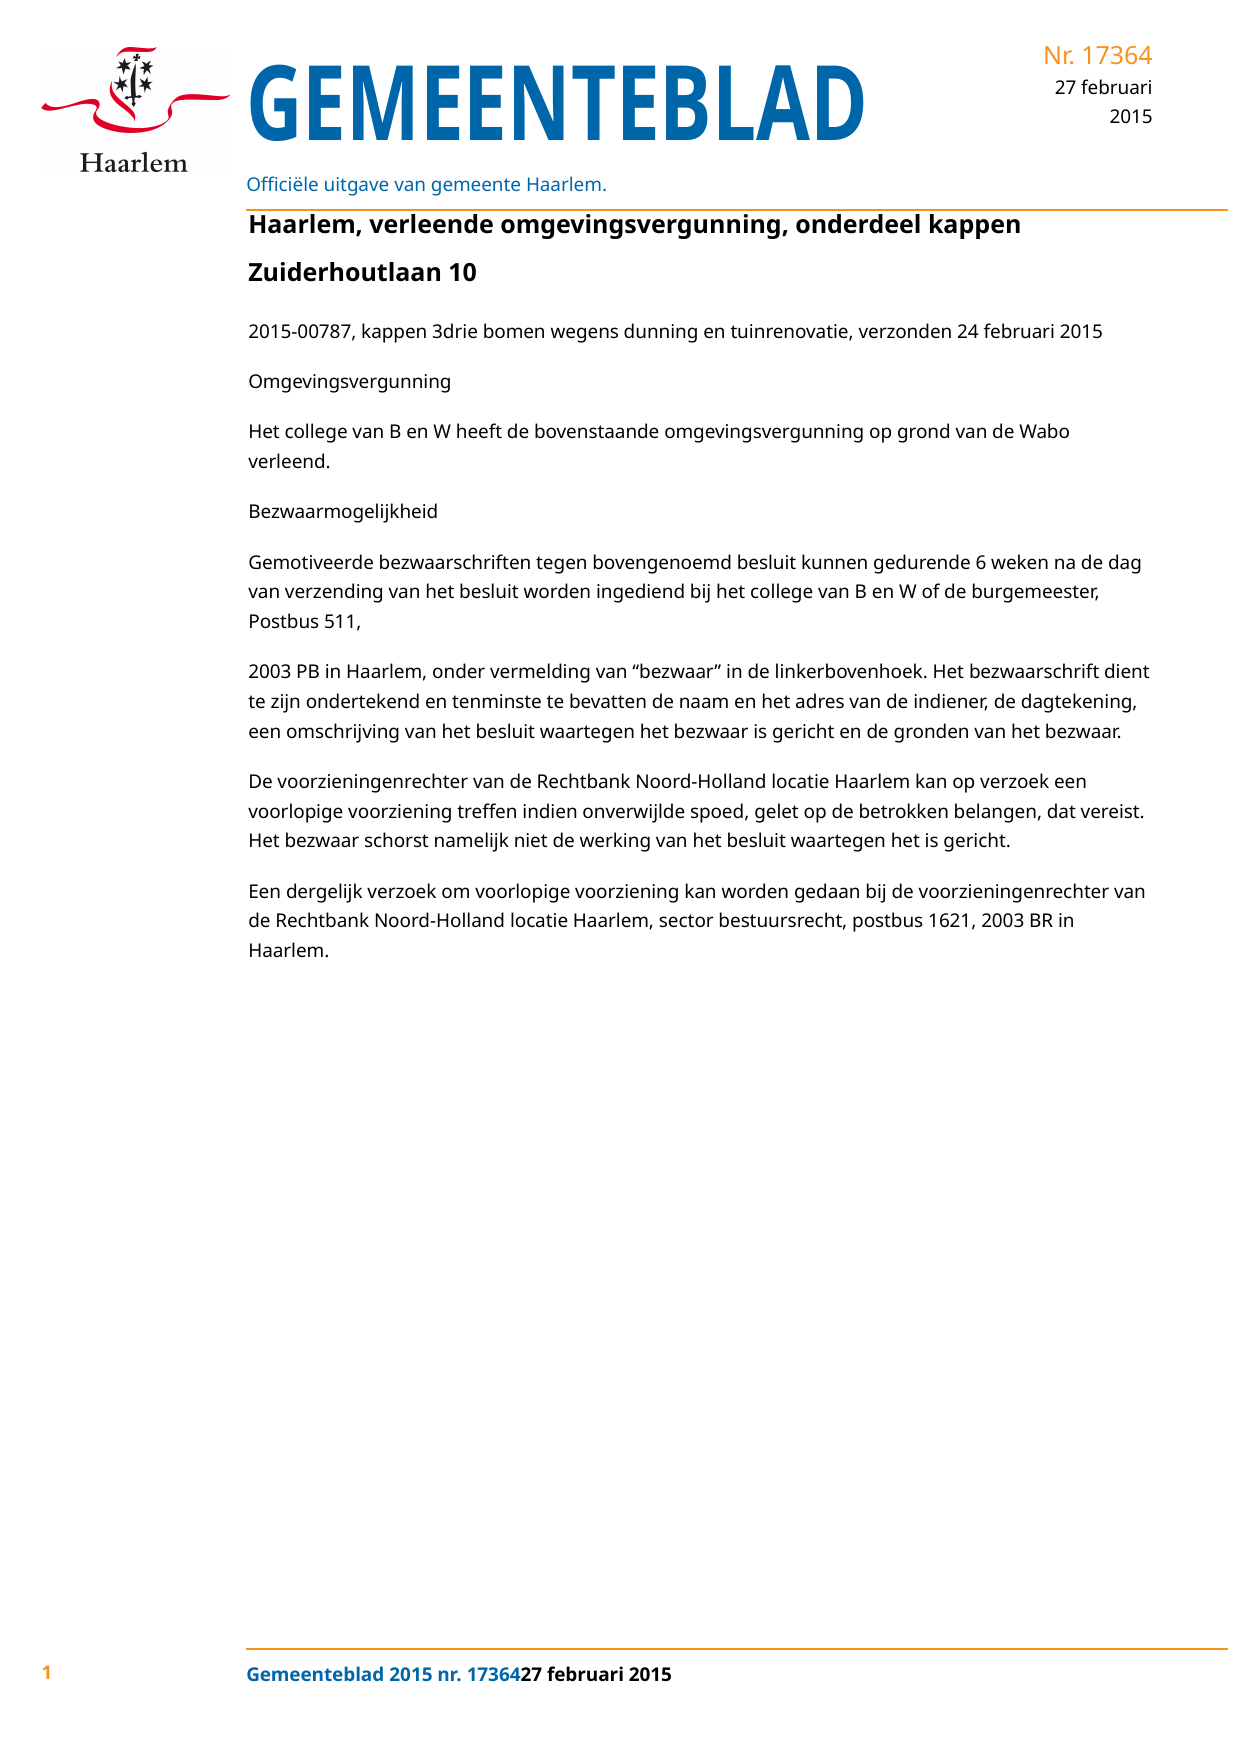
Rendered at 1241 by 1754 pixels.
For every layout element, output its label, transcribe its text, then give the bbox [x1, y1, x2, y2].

text 2003 PB in Haarlem, onder vermelding van “bezwaar” in de linkerbovenhoek. Het bezwaarschrift dient te zijn ondertekend en tenminste te bevatten de naam en het adres van de indiener, de dagtekening, een omschrijving van het besluit waartegen het bezwaar is gericht en de gronden van het bezwaar. [248, 659, 1152, 744]
text Het college van B en W heeft de bovenstaande omgevingsvergunning op grond van de Wabo verleend. [248, 419, 1152, 474]
text Haarlem, verleende omgevingsvergunning, onderdeel kappen Zuiderhoutlaan 10 [248, 211, 1152, 288]
text 2015-00787, kappen 3drie bomen wegens dunning en tuinrenovatie, verzonden 24 februari 2015 [248, 318, 1152, 344]
text Een dergelijk verzoek om voorlopige voorziening kan worden gedaan bij de voorzieningenrechter van de Rechtbank Noord-Holland locatie Haarlem, sector bestuursrecht, postbus 1621, 2003 BR in Haarlem. [248, 878, 1152, 963]
text Omgevingsvergunning [248, 368, 1152, 394]
text Gemotiveerde bezwaarschriften tegen bovengenoemd besluit kunnen gedurende 6 weken na de dag van verzending van het besluit worden ingediend bij het college van B en W of de burgemeester, Postbus 511, [248, 549, 1152, 634]
picture [41, 47, 231, 172]
text De voorzieningenrechter van de Rechtbank Noord-Holland locatie Haarlem kan op verzoek een voorlopige voorziening treffen indien onverwijlde spoed, gelet op de betrokken belangen, dat vereist. Het bezwaar schorst namelijk niet de werking van het besluit waartegen het is gericht. [248, 768, 1152, 853]
text Bezwaarmogelijkheid [248, 499, 1152, 524]
